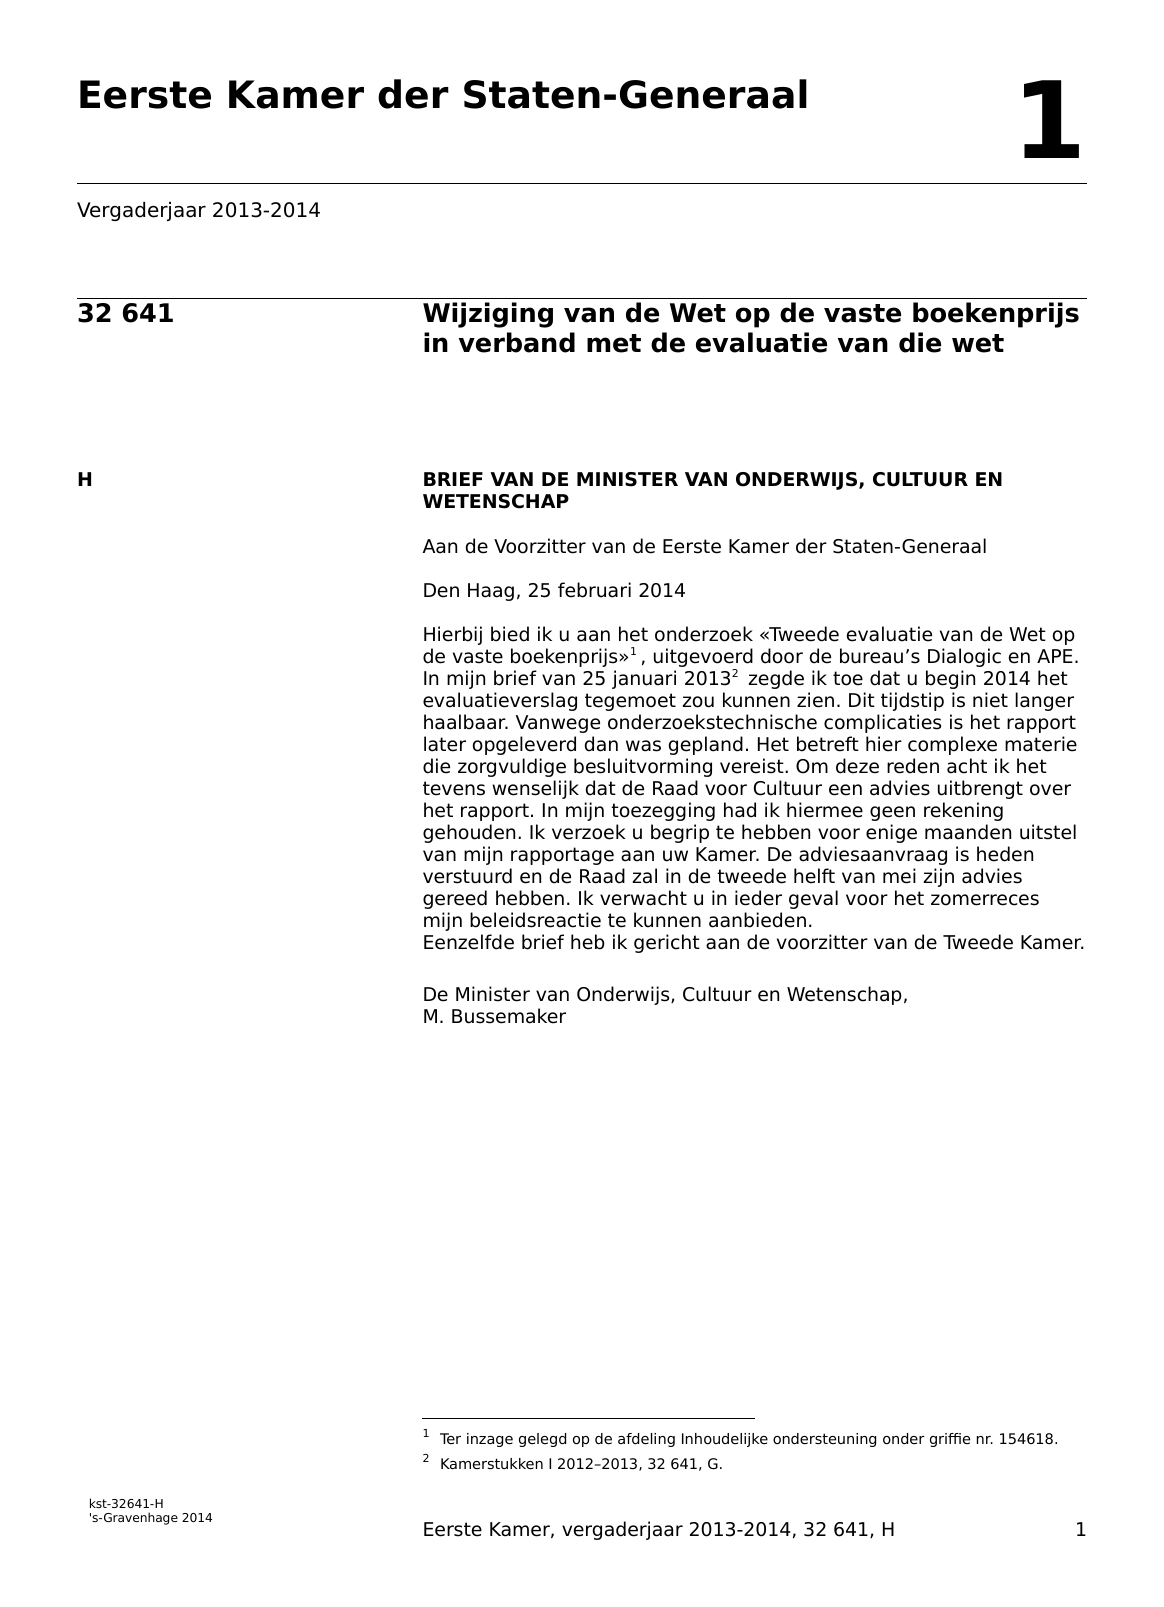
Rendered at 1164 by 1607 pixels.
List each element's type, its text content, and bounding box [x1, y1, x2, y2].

text kst-32641-H [88, 1497, 323, 1511]
text Aan de Voorzitter van de Eerste Kamer der Staten-Generaal [422, 536, 1087, 557]
text Eenzelfde brief heb ik gericht aan de voorzitter van de Tweede Kamer. [422, 932, 1087, 953]
table_header 1 [886, 59, 1087, 183]
table_header Eerste Kamer der Staten-Generaal [77, 59, 886, 183]
text Hierbij bied ik u aan het onderzoek «Tweede evaluatie van de Wet op de vaste boekenprijs», uitgevoerd door de bureau’s Dialogic en APE. [422, 624, 1087, 668]
table_cell Vergaderjaar 2013-2014 [77, 184, 1087, 298]
text Den Haag, 25 februari 2014 [422, 580, 1087, 602]
text 's-Gravenhage 2014 [88, 1511, 323, 1525]
subtitle H BRIEF VAN DE MINISTER VAN ONDERWIJS, CULTUUR EN WETENSCHAP [77, 469, 1087, 513]
text De Minister van Onderwijs, Cultuur en Wetenschap, M. Bussemaker [422, 983, 1087, 1027]
text Kamerstukken I 2012–2013, 32 641, G. [422, 1452, 1087, 1474]
text Ter inzage gelegd op de afdeling Inhoudelijke ondersteuning onder griffie nr. 154618. [422, 1427, 1087, 1449]
subtitle 32 641 Wijziging van de Wet op de vaste boekenprijs in verband met de evaluatie van die wet [77, 299, 1087, 358]
text In mijn brief van 25 januari 2013 zegde ik toe dat u begin 2014 het evaluatieverslag tegemoet zou kunnen zien. Dit tijdstip is niet langer haalbaar. Vanwege onderzoekstechnische complicaties is het rapport later opgeleverd dan was gepland. Het betreft hier complexe materie die zorgvuldige besluitvorming vereist. Om deze reden acht ik het tevens wenselijk dat de Raad voor Cultuur een advies uitbrengt over het rapport. In mijn toezegging had ik hiermee geen rekening gehouden. Ik verzoek u begrip te hebben voor enige maanden uitstel van mijn rapportage aan uw Kamer. De adviesaanvraag is heden verstuurd en de Raad zal in de tweede helft van mei zijn advies gereed hebben. Ik verwacht u in ieder geval voor het zomerreces mijn beleidsreactie te kunnen aanbieden. [422, 668, 1087, 932]
